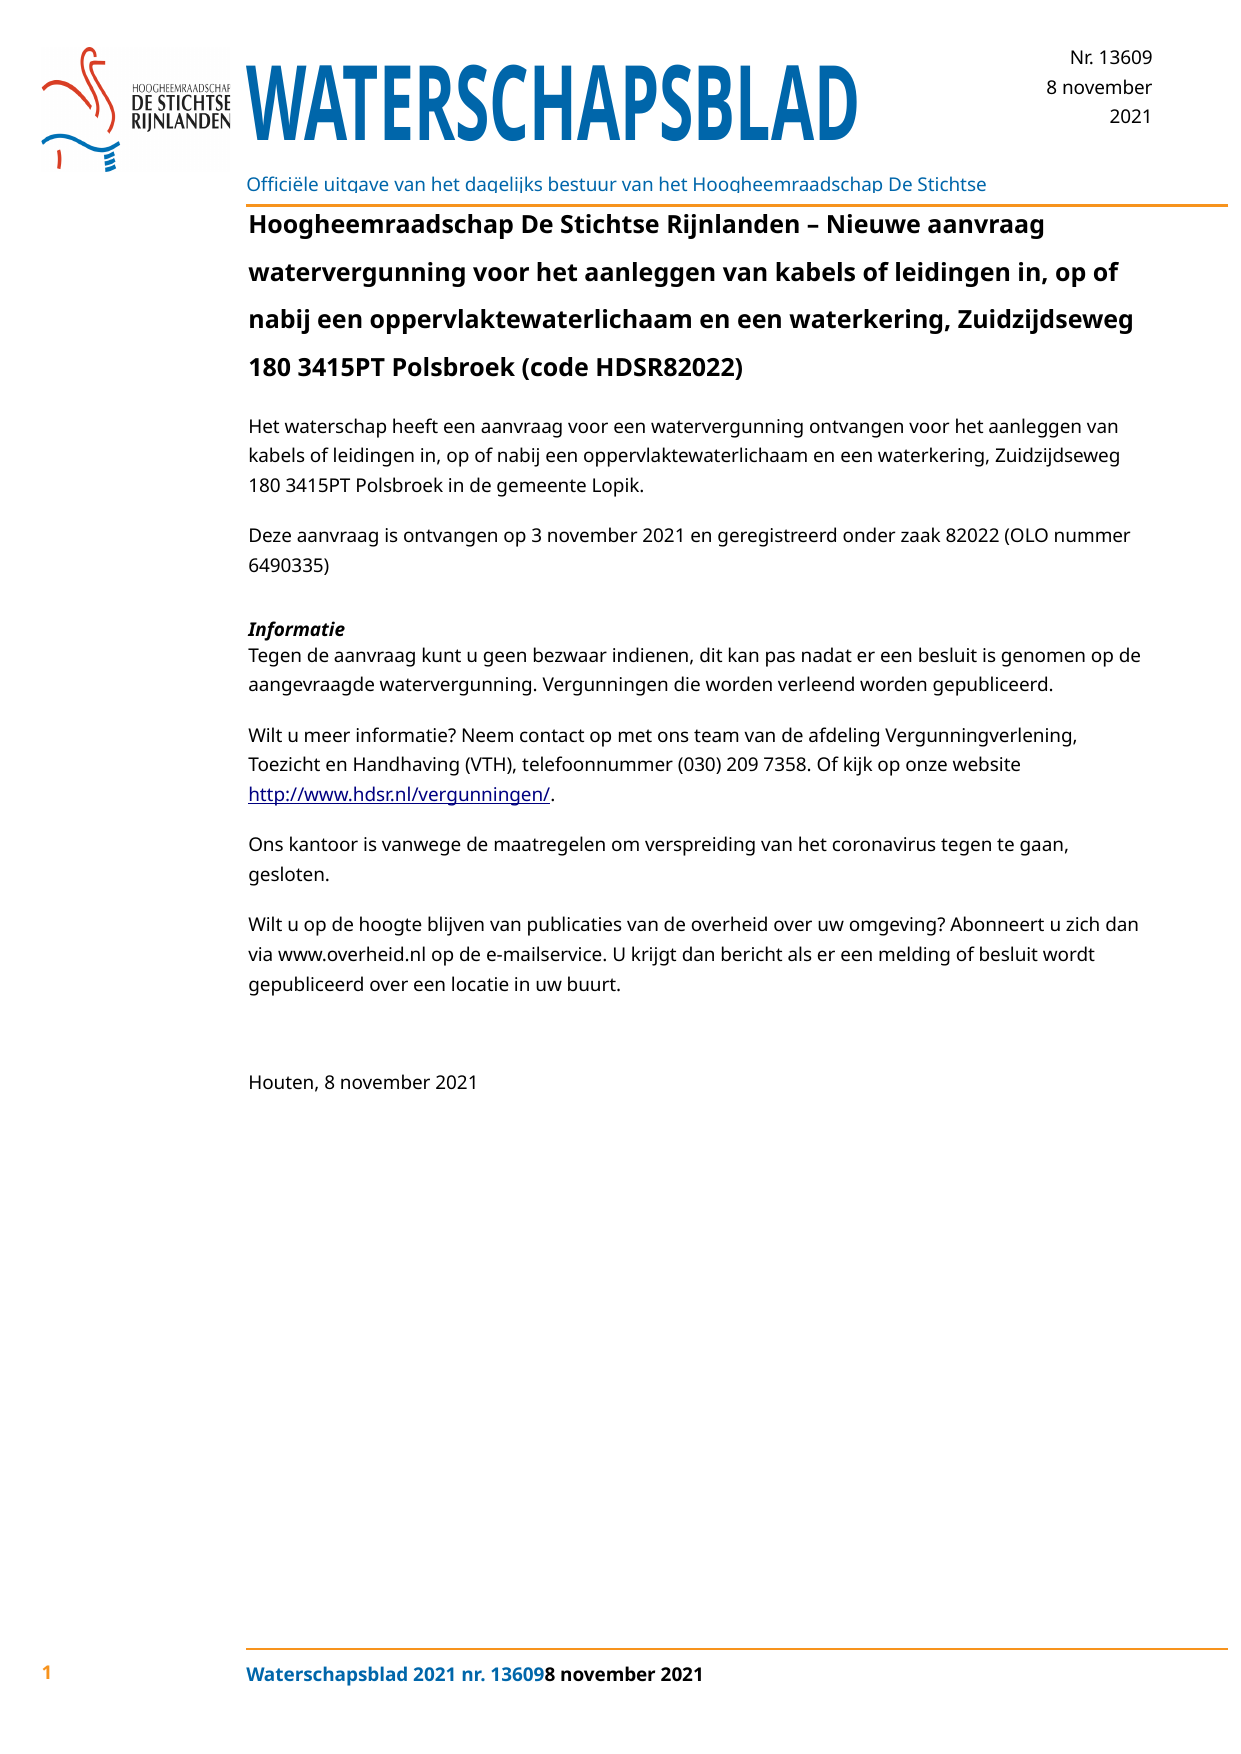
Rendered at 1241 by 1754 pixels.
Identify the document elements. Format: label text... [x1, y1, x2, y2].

text Wilt u meer informatie? Neem contact op met ons team van de afdeling Vergunningverlening, Toezicht en Handhaving (VTH), telefoonnummer (030) 209 7358. Of kijk op onze website http://www.hdsr.nl/vergunningen/. [248, 722, 1152, 807]
text Het waterschap heeft een aanvraag voor een watervergunning ontvangen voor het aanleggen van kabels of leidingen in, op of nabij een oppervlaktewaterlichaam en een waterkering, Zuidzijdseweg 180 3415PT Polsbroek in de gemeente Lopik. [248, 413, 1152, 498]
text Wilt u op de hoogte blijven van publicaties van de overheid over uw omgeving? Abonneert u zich dan via www.overheid.nl op de e-mailservice. U krijgt dan bericht als er een melding of besluit wordt gepubliceerd over een locatie in uw buurt. [248, 912, 1152, 996]
text Informatie [248, 616, 1152, 642]
picture [41, 47, 231, 172]
text Deze aanvraag is ontvangen op 3 november 2021 en geregistreerd onder zaak 82022 (OLO nummer 6490335) [248, 523, 1152, 578]
text Tegen de aanvraag kunt u geen bezwaar indienen, dit kan pas nadat er een besluit is genomen op de aangevraagde watervergunning. Vergunningen die worden verleend worden gepubliceerd. [248, 642, 1152, 697]
text Hoogheemraadschap De Stichtse Rijnlanden – Nieuwe aanvraag watervergunning voor het aanleggen van kabels of leidingen in, op of nabij een oppervlaktewaterlichaam en een waterkering, Zuidzijdseweg 180 3415PT Polsbroek (code HDSR82022) [248, 207, 1152, 384]
text Houten, 8 november 2021 [248, 1069, 1152, 1095]
text Ons kantoor is vanwege de maatregelen om verspreiding van het coronavirus tegen te gaan, gesloten. [248, 832, 1152, 887]
